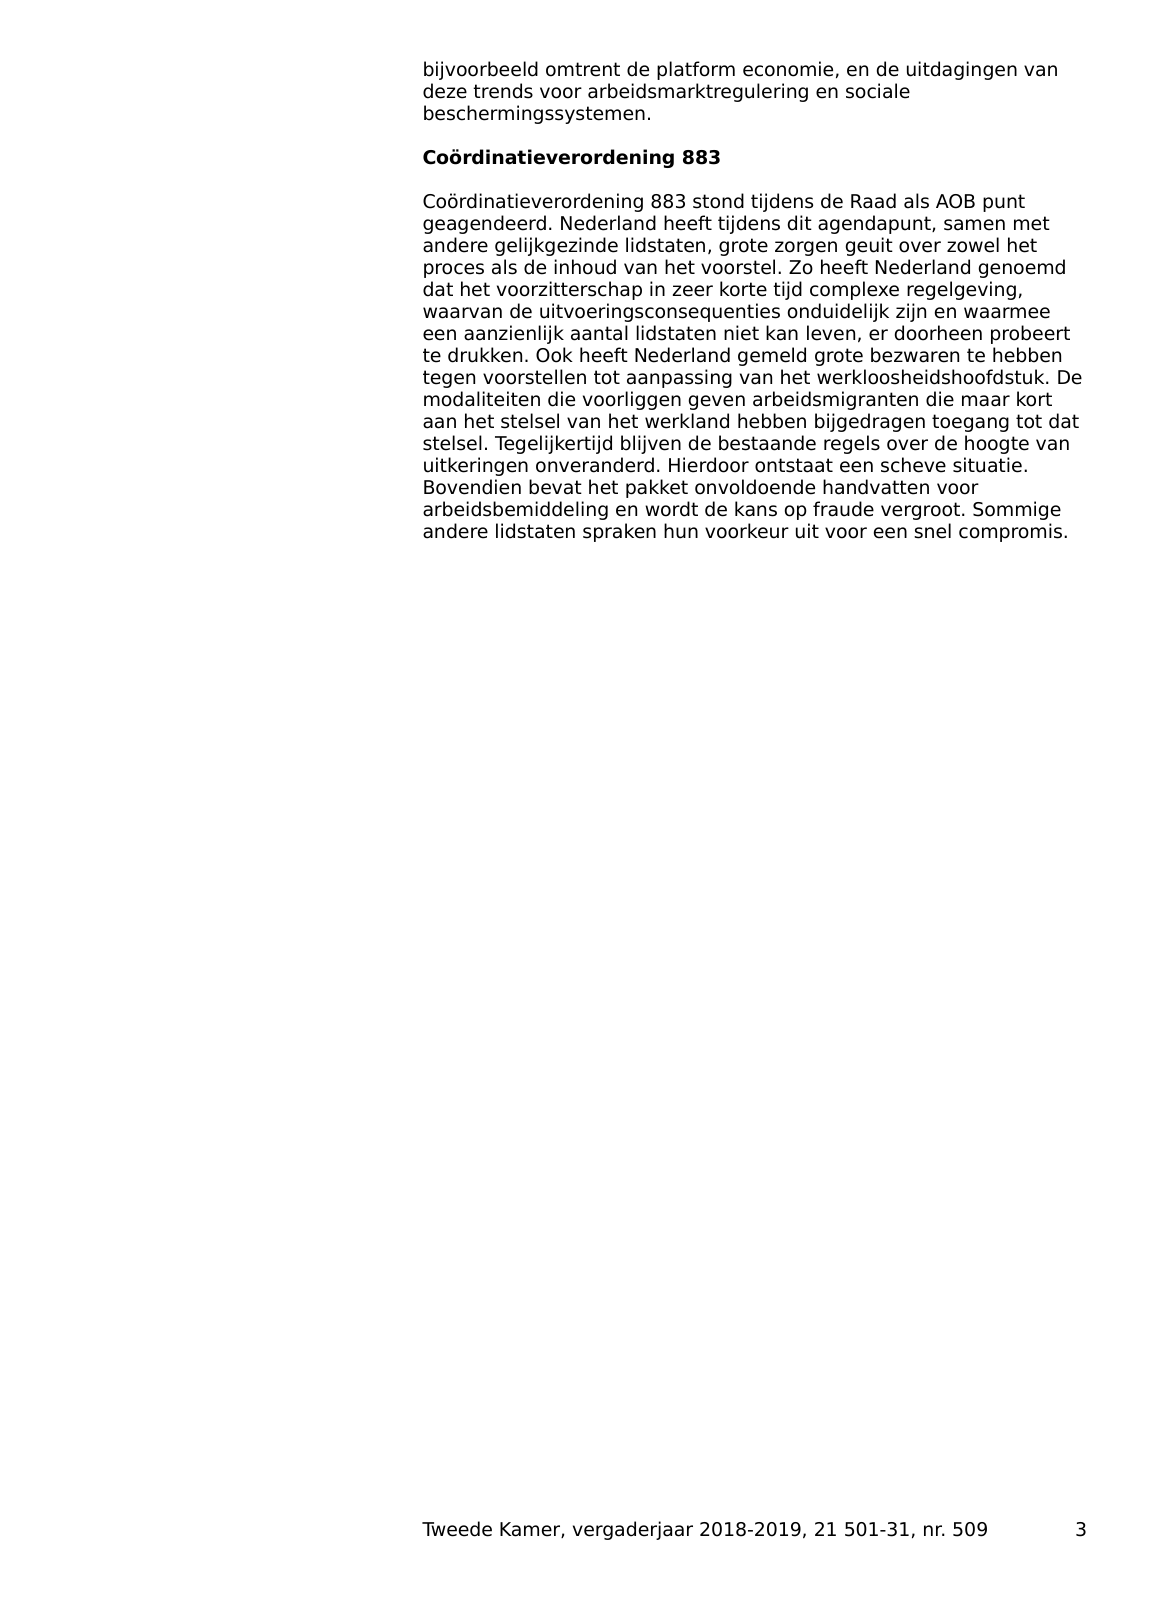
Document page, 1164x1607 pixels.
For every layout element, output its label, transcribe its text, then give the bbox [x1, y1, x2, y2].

text Coördinatieverordening 883 stond tijdens de Raad als AOB punt geagendeerd. Nederland heeft tijdens dit agendapunt, samen met andere gelijkgezinde lidstaten, grote zorgen geuit over zowel het proces als de inhoud van het voorstel. Zo heeft Nederland genoemd dat het voorzitterschap in zeer korte tijd complexe regelgeving, waarvan de uitvoeringsconsequenties onduidelijk zijn en waarmee een aanzienlijk aantal lidstaten niet kan leven, er doorheen probeert te drukken. Ook heeft Nederland gemeld grote bezwaren te hebben tegen voorstellen tot aanpassing van het werkloosheidshoofdstuk. De modaliteiten die voorliggen geven arbeidsmigranten die maar kort aan het stelsel van het werkland hebben bijgedragen toegang tot dat stelsel. Tegelijkertijd blijven de bestaande regels over de hoogte van uitkeringen onveranderd. Hierdoor ontstaat een scheve situatie. Bovendien bevat het pakket onvoldoende handvatten voor arbeidsbemiddeling en wordt de kans op fraude vergroot. Sommige andere lidstaten spraken hun voorkeur uit voor een snel compromis. [422, 191, 1087, 543]
text bijvoorbeeld omtrent de platform economie, en de uitdagingen van deze trends voor arbeidsmarktregulering en sociale beschermingssystemen. [422, 59, 1087, 125]
subtitle Coördinatieverordening 883 [422, 147, 1087, 169]
